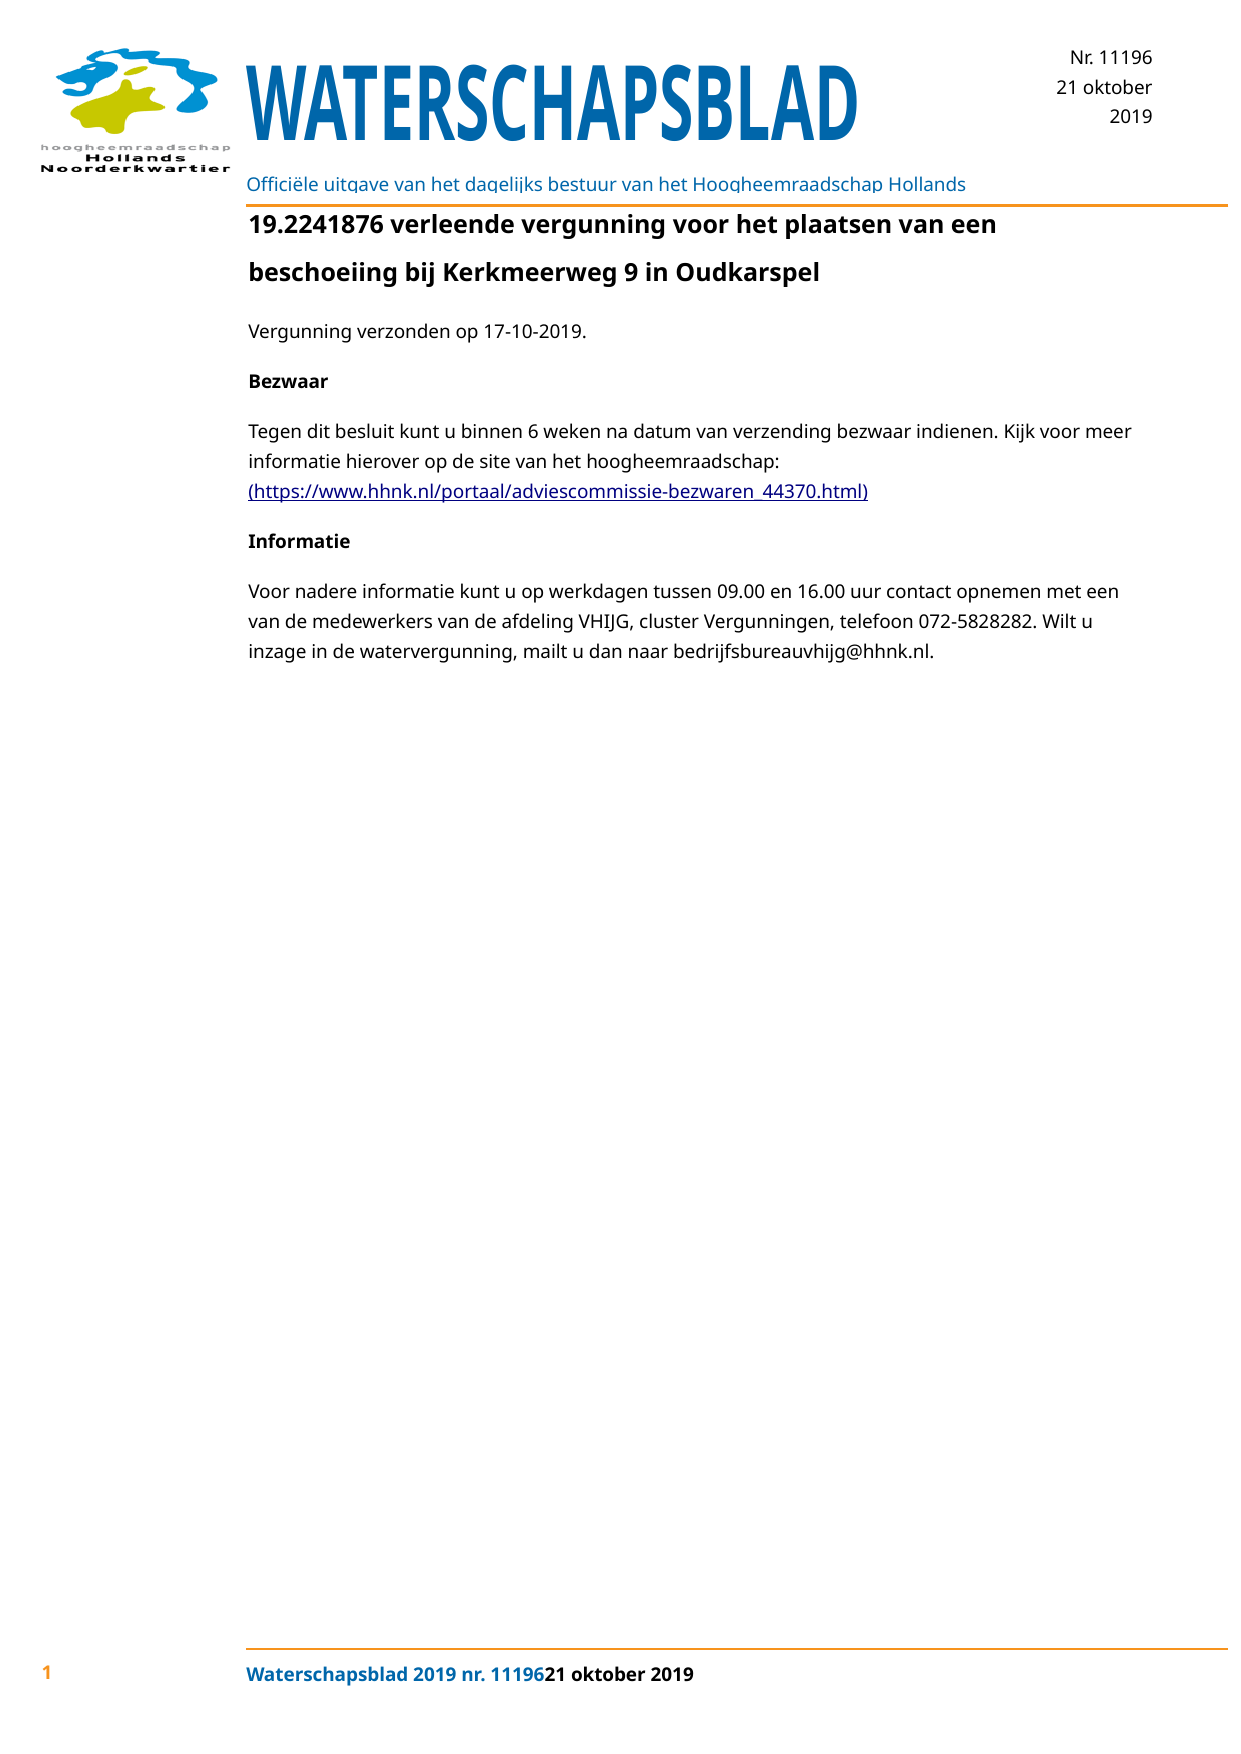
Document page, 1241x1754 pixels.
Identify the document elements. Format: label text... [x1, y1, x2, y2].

text Tegen dit besluit kunt u binnen 6 weken na datum van verzending bezwaar indienen. Kijk voor meer informatie hierover op de site van het hoogheemraadschap: (https://www.hhnk.nl/portaal/adviescommissie-bezwaren_44370.html) [248, 419, 1152, 504]
text Informatie [248, 528, 1152, 554]
picture [41, 47, 231, 172]
text 19.2241876 verleende vergunning voor het plaatsen van een beschoeiing bij Kerkmeerweg 9 in Oudkarspel [248, 207, 1152, 288]
text Vergunning verzonden op 17-10-2019. [248, 318, 1152, 344]
text Voor nadere informatie kunt u op werkdagen tussen 09.00 en 16.00 uur contact opnemen met een van de medewerkers van de afdeling VHIJG, cluster Vergunningen, telefoon 072-5828282. Wilt u inzage in de watervergunning, mailt u dan naar bedrijfsbureauvhijg@hhnk.nl. [248, 579, 1152, 664]
text Bezwaar [248, 368, 1152, 394]
